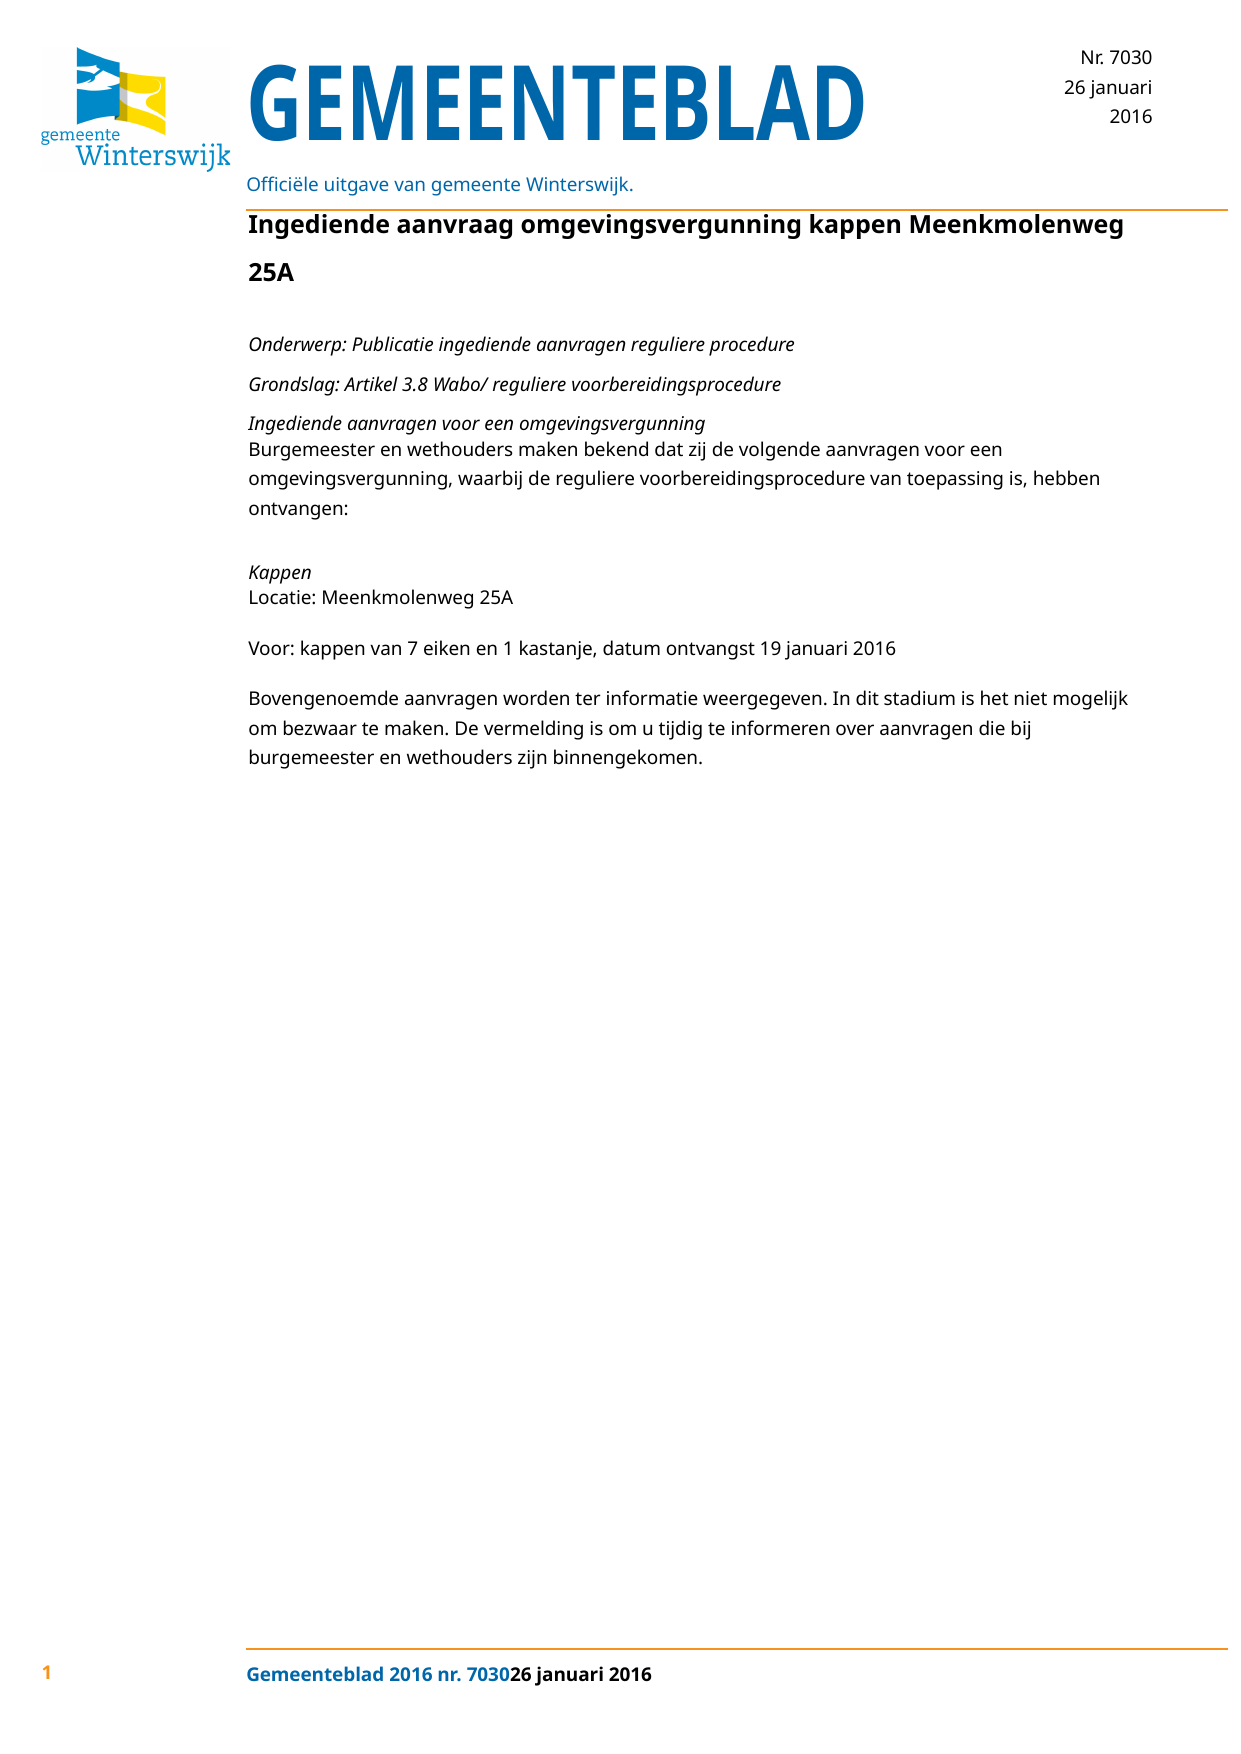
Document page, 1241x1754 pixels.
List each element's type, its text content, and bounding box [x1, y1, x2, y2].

text Ingediende aanvragen voor een omgevingsvergunning [248, 410, 1152, 436]
text Voor: kappen van 7 eiken en 1 kastanje, datum ontvangst 19 januari 2016 [248, 635, 1152, 661]
text Kappen [248, 559, 1152, 584]
text Burgemeester en wethouders maken bekend dat zij de volgende aanvragen voor een omgevingsvergunning, waarbij de reguliere voorbereidingsprocedure van toepassing is, hebben ontvangen: [248, 436, 1152, 521]
text Ingediende aanvraag omgevingsvergunning kappen Meenkmolenweg 25A [248, 211, 1152, 288]
picture [225, 153, 231, 162]
text Onderwerp: Publicatie ingediende aanvragen reguliere procedure [248, 331, 1152, 357]
text Grondslag: Artikel 3.8 Wabo/ reguliere voorbereidingsprocedure [248, 371, 1152, 396]
text Bovengenoemde aanvragen worden ter informatie weergegeven. In dit stadium is het niet mogelijk om bezwaar te maken. De vermelding is om u tijdig te informeren over aanvragen die bij burgemeester en wethouders zijn binnengekomen. [248, 685, 1152, 770]
picture [41, 47, 231, 172]
text Locatie: Meenkmolenweg 25A [248, 584, 1152, 610]
